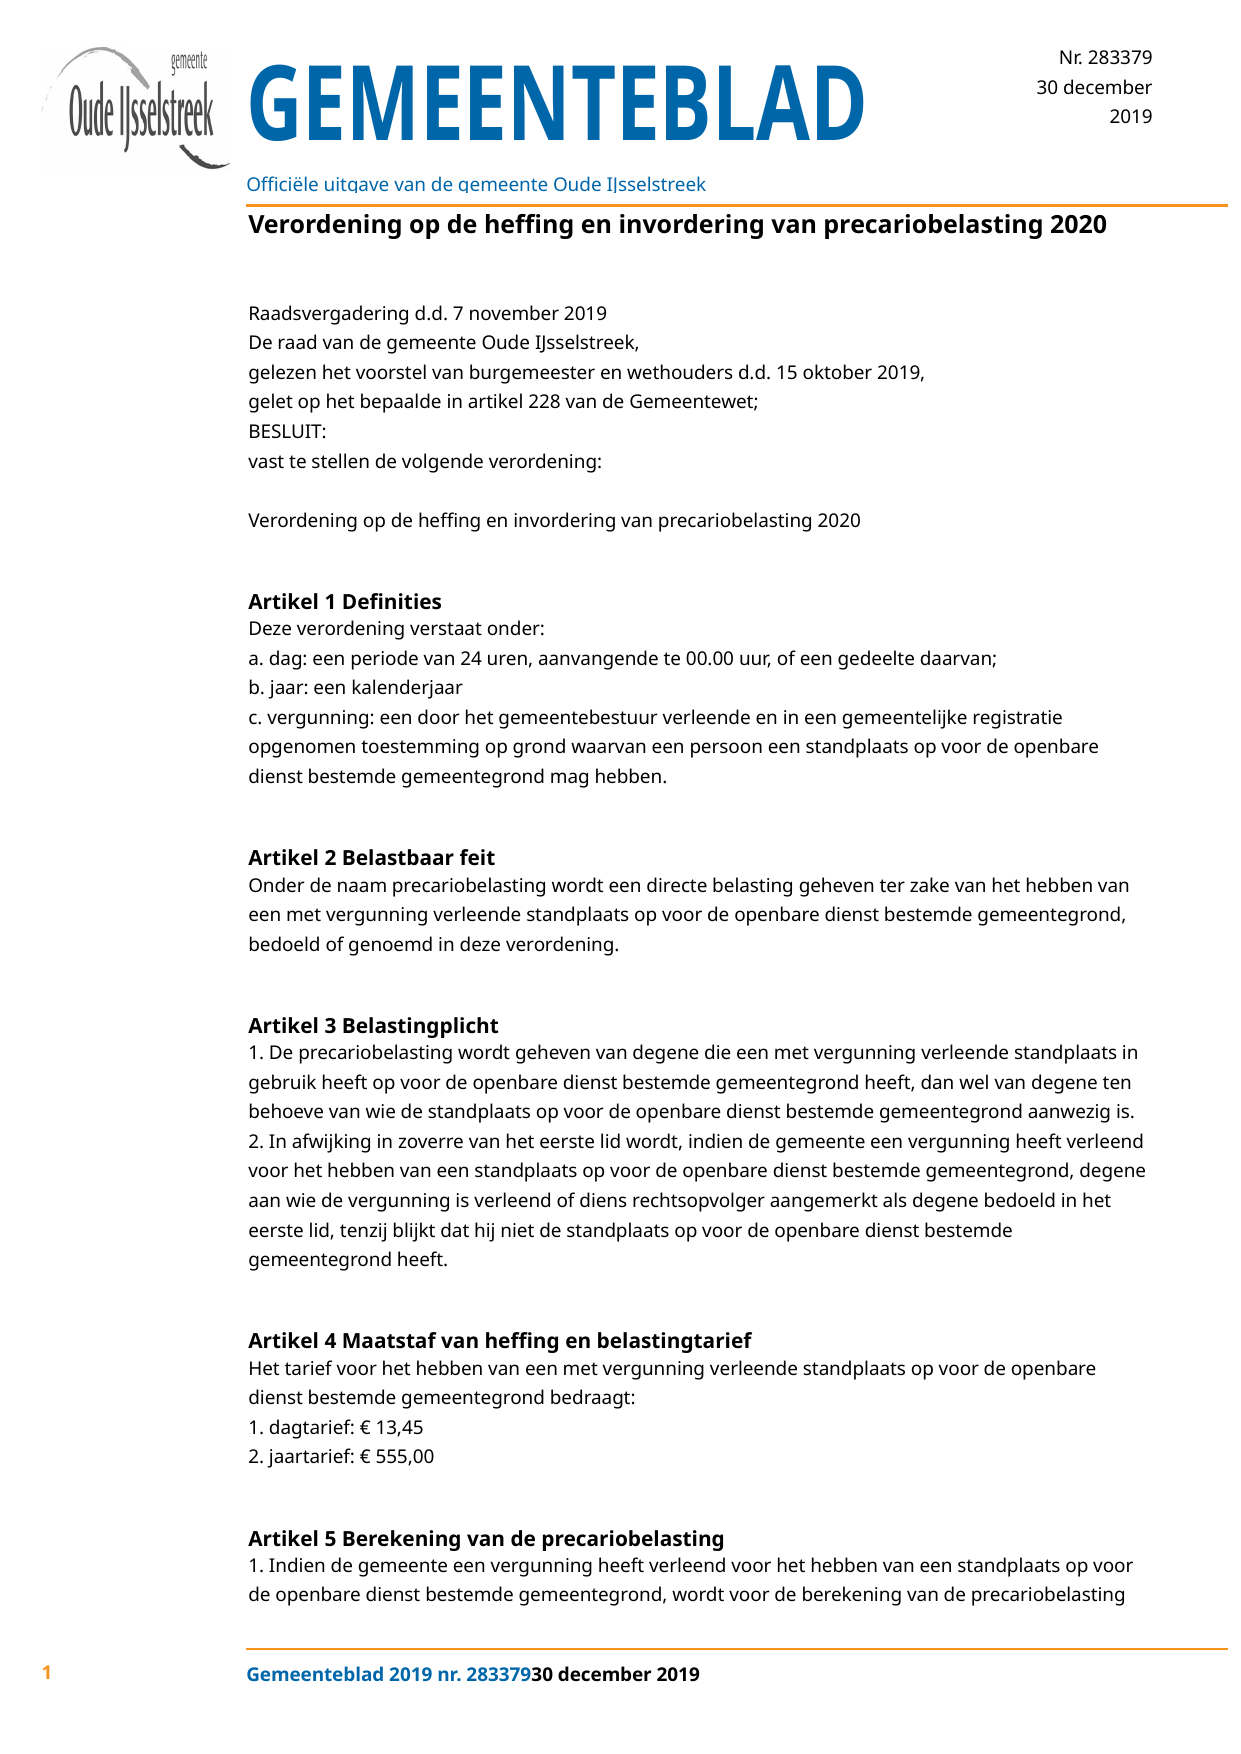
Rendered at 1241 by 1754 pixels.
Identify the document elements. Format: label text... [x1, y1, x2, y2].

text c. vergunning: een door het gemeentebestuur verleende en in een gemeentelijke registratie opgenomen toestemming op grond waarvan een persoon een standplaats op voor de openbare dienst bestemde gemeentegrond mag hebben. [248, 704, 1152, 789]
text 1. De precariobelasting wordt geheven van degene die een met vergunning verleende standplaats in gebruik heeft op voor de openbare dienst bestemde gemeentegrond heeft, dan wel van degene ten behoeve van wie de standplaats op voor de openbare dienst bestemde gemeentegrond aanwezig is. [248, 1039, 1152, 1124]
text 1. dagtarief: € 13,45 [248, 1414, 1152, 1440]
text gelet op het bepaalde in artikel 228 van de Gemeentewet; [248, 389, 1152, 414]
text BESLUIT: [248, 418, 1152, 444]
text Verordening op de heffing en invordering van precariobelasting 2020 [248, 507, 1152, 533]
picture [41, 47, 231, 172]
text 2. jaartarief: € 555,00 [248, 1444, 1152, 1469]
text b. jaar: een kalenderjaar [248, 674, 1152, 700]
text De raad van de gemeente Oude IJsselstreek, [248, 329, 1152, 355]
text Artikel 5 Berekening van de precariobelasting [248, 1524, 1152, 1552]
text Artikel 3 Belastingplicht [248, 1011, 1152, 1039]
text Deze verordening verstaat onder: [248, 615, 1152, 641]
text Onder de naam precariobelasting wordt een directe belasting geheven ter zake van het hebben van een met vergunning verleende standplaats op voor de openbare dienst bestemde gemeentegrond, bedoeld of genoemd in deze verordening. [248, 872, 1152, 957]
text Artikel 2 Belastbaar feit [248, 843, 1152, 872]
text Raadsvergadering d.d. 7 november 2019 [248, 300, 1152, 326]
text vast te stellen de volgende verordening: [248, 448, 1152, 473]
text 1. Indien de gemeente een vergunning heeft verleend voor het hebben van een standplaats op voor de openbare dienst bestemde gemeentegrond, wordt voor de berekening van de precariobelasting [248, 1552, 1152, 1607]
text Het tarief voor het hebben van een met vergunning verleende standplaats op voor de openbare dienst bestemde gemeentegrond bedraagt: [248, 1355, 1152, 1410]
text Verordening op de heffing en invordering van precariobelasting 2020 [248, 207, 1152, 241]
text gelezen het voorstel van burgemeester en wethouders d.d. 15 oktober 2019, [248, 359, 1152, 385]
text Artikel 4 Maatstaf van heffing en belastingtarief [248, 1326, 1152, 1355]
text 2. In afwijking in zoverre van het eerste lid wordt, indien de gemeente een vergunning heeft verleend voor het hebben van een standplaats op voor de openbare dienst bestemde gemeentegrond, degene aan wie de vergunning is verleend of diens rechtsopvolger aangemerkt als degene bedoeld in het eerste lid, tenzij blijkt dat hij niet de standplaats op voor de openbare dienst bestemde gemeentegrond heeft. [248, 1128, 1152, 1272]
text Artikel 1 Definities [248, 587, 1152, 615]
text a. dag: een periode van 24 uren, aanvangende te 00.00 uur, of een gedeelte daarvan; [248, 645, 1152, 671]
